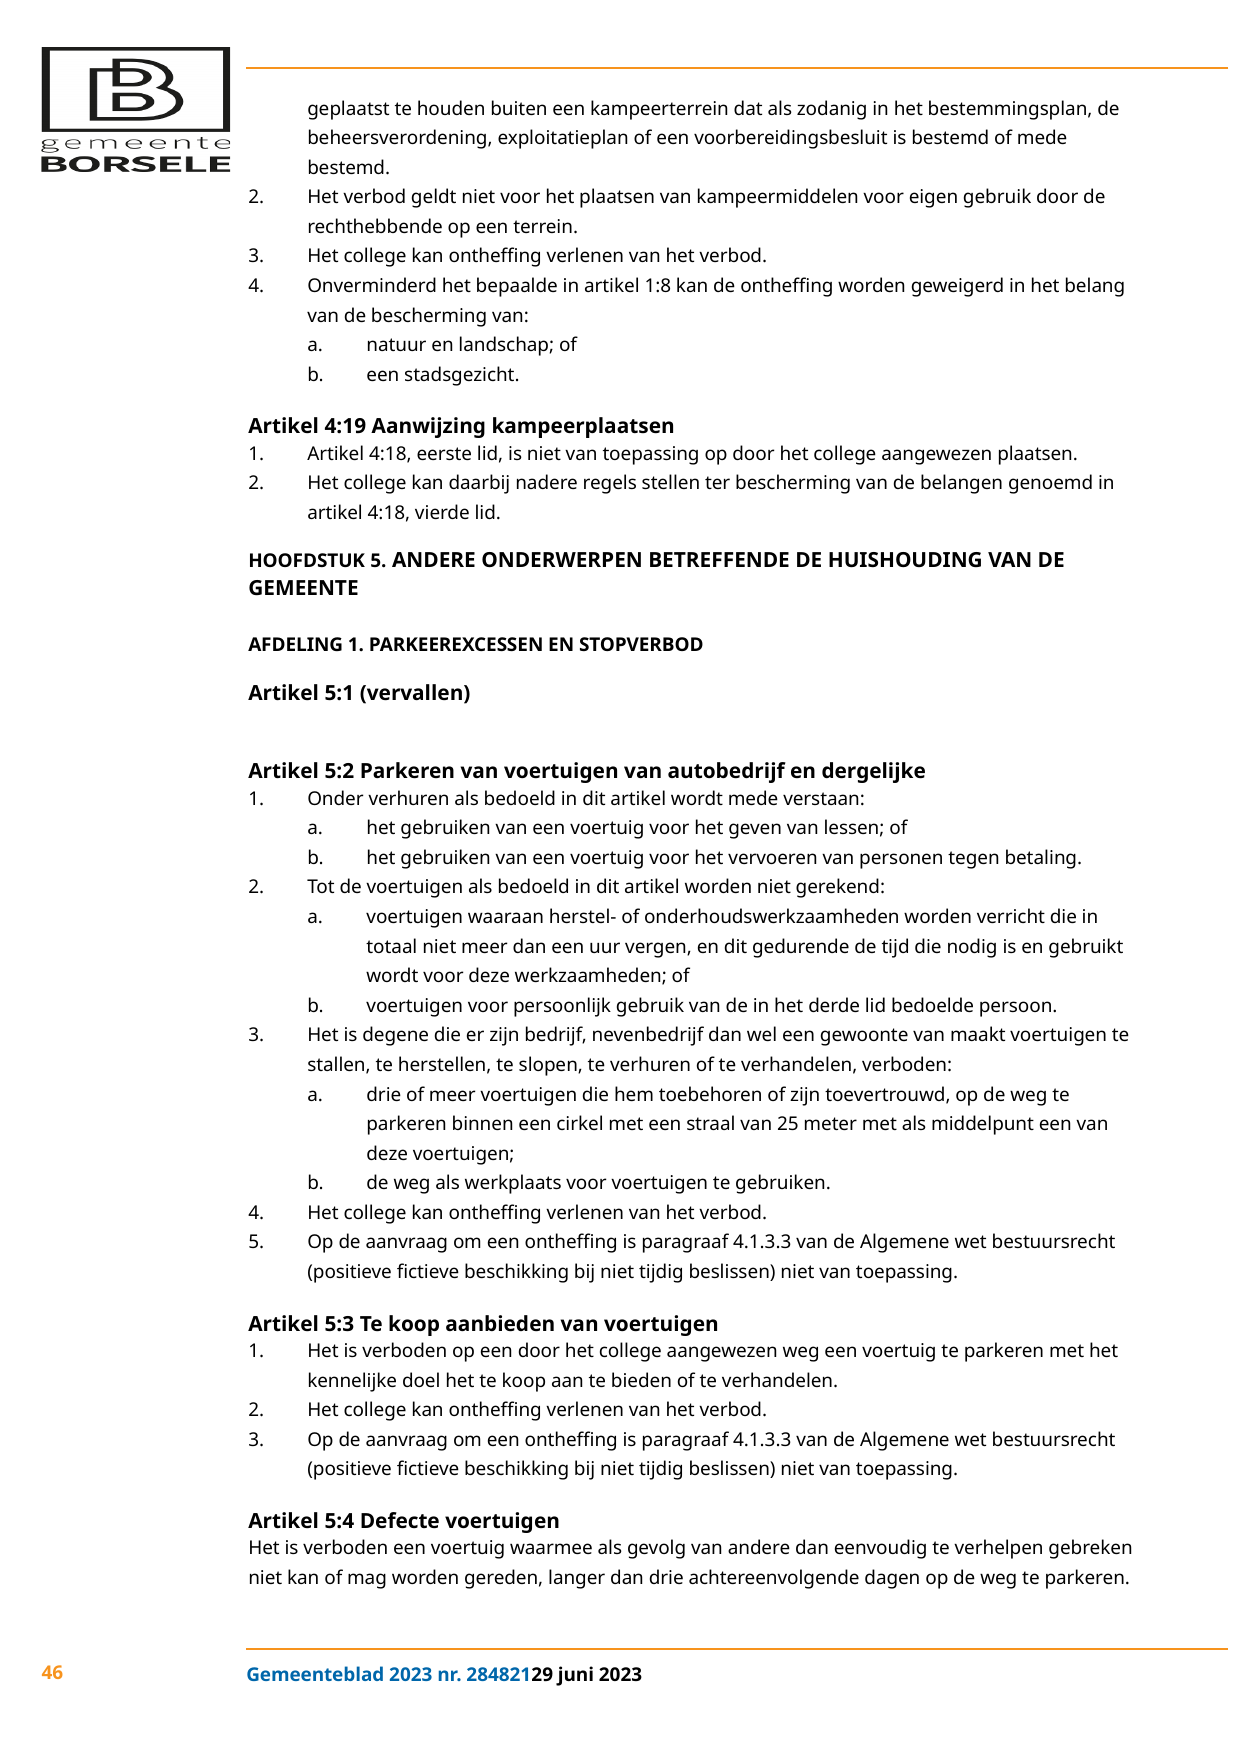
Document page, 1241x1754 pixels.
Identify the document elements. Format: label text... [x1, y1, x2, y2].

list geplaatst te houden buiten een kampeerterrein dat als zodanig in het bestemmingsplan, de beheersverordening, exploitatieplan of een voorbereidingsbesluit is bestemd of mede bestemd. [248, 95, 1152, 180]
list Het verbod geldt niet voor het plaatsen van kampeermiddelen voor eigen gebruik door de rechthebbende op een terrein. [248, 183, 1152, 239]
list Het college kan ontheffing verlenen van het verbod. [248, 1199, 1152, 1225]
list Op de aanvraag om een ontheffing is paragraaf 4.1.3.3 van de Algemene wet bestuursrecht (positieve fictieve beschikking bij niet tijdig beslissen) niet van toepassing. [248, 1229, 1152, 1284]
list drie of meer voertuigen die hem toebehoren of zijn toevertrouwd, op de weg te parkeren binnen een cirkel met een straal van 25 meter met als middelpunt een van deze voertuigen; [307, 1081, 1152, 1166]
text AFDELING 1. PARKEEREXCESSEN EN STOPVERBOD [248, 631, 1152, 657]
list Onverminderd het bepaalde in artikel 1:8 kan de ontheffing worden geweigerd in het belang van de bescherming van: [248, 272, 1152, 328]
text Het is verboden een voertuig waarmee als gevolg van andere dan eenvoudig te verhelpen gebreken niet kan of mag worden gereden, langer dan drie achtereenvolgende dagen op de weg te parkeren. [248, 1534, 1152, 1590]
list de weg als werkplaats voor voertuigen te gebruiken. [307, 1169, 1152, 1195]
text Artikel 5:4 Defecte voertuigen [248, 1506, 1152, 1534]
list Tot de voertuigen als bedoeld in dit artikel worden niet gerekend: [248, 874, 1152, 899]
list natuur en landschap; of [307, 331, 1152, 357]
text HOOFDSTUK 5. ANDERE ONDERWERPEN BETREFFENDE DE HUISHOUDING VAN DE GEMEENTE [248, 545, 1152, 602]
picture [41, 47, 231, 172]
list voertuigen voor persoonlijk gebruik van de in het derde lid bedoelde persoon. [307, 992, 1152, 1018]
list Op de aanvraag om een ontheffing is paragraaf 4.1.3.3 van de Algemene wet bestuursrecht (positieve fictieve beschikking bij niet tijdig beslissen) niet van toepassing. [248, 1426, 1152, 1481]
list Het is degene die er zijn bedrijf, nevenbedrijf dan wel een gewoonte van maakt voertuigen te stallen, te herstellen, te slopen, te verhuren of te verhandelen, verboden: [248, 1022, 1152, 1077]
text Artikel 5:3 Te koop aanbieden van voertuigen [248, 1309, 1152, 1337]
text Artikel 5:1 (vervallen) [248, 678, 1152, 706]
list Het college kan ontheffing verlenen van het verbod. [248, 1396, 1152, 1422]
list Artikel 4:18, eerste lid, is niet van toepassing op door het college aangewezen plaatsen. [248, 440, 1152, 466]
list voertuigen waaraan herstel- of onderhoudswerkzaamheden worden verricht die in totaal niet meer dan een uur vergen, en dit gedurende de tijd die nodig is en gebruikt wordt voor deze werkzaamheden; of [307, 903, 1152, 988]
text Artikel 5:2 Parkeren van voertuigen van autobedrijf en dergelijke [248, 757, 1152, 785]
list Onder verhuren als bedoeld in dit artikel wordt mede verstaan: [248, 785, 1152, 811]
list een stadsgezicht. [307, 361, 1152, 387]
list het gebruiken van een voertuig voor het vervoeren van personen tegen betaling. [307, 844, 1152, 870]
list Het college kan ontheffing verlenen van het verbod. [248, 243, 1152, 268]
list Het is verboden op een door het college aangewezen weg een voertuig te parkeren met het kennelijke doel het te koop aan te bieden of te verhandelen. [248, 1337, 1152, 1392]
list Het college kan daarbij nadere regels stellen ter bescherming van de belangen genoemd in artikel 4:18, vierde lid. [248, 469, 1152, 525]
text Artikel 4:19 Aanwijzing kampeerplaatsen [248, 411, 1152, 440]
list het gebruiken van een voertuig voor het geven van lessen; of [307, 814, 1152, 840]
